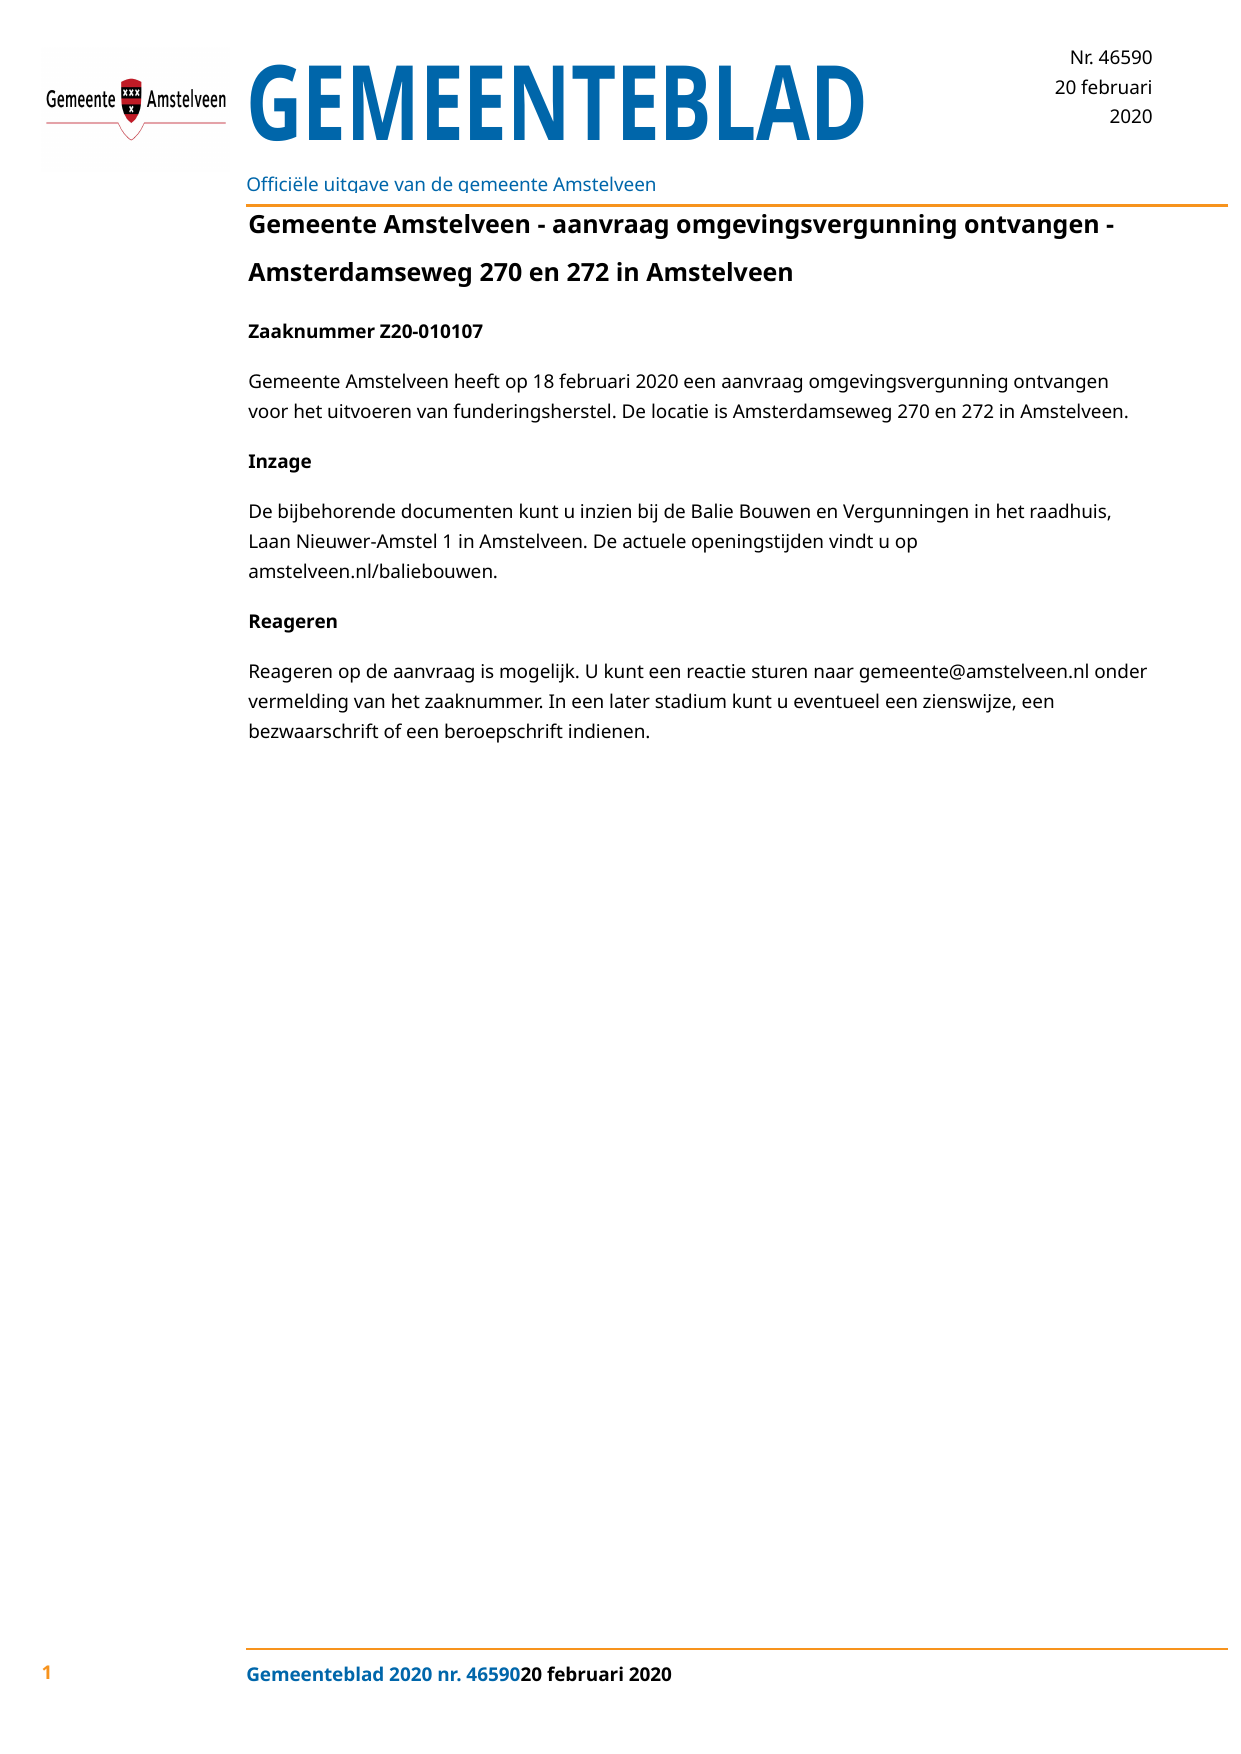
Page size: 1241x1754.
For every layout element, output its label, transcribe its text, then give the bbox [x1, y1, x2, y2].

text Gemeente Amstelveen - aanvraag omgevingsvergunning ontvangen - Amsterdamseweg 270 en 272 in Amstelveen [248, 207, 1152, 288]
picture [41, 47, 231, 172]
text Inzage [248, 448, 1152, 474]
text Zaaknummer Z20-010107 [248, 318, 1152, 344]
text De bijbehorende documenten kunt u inzien bij de Balie Bouwen en Vergunningen in het raadhuis, Laan Nieuwer-Amstel 1 in Amstelveen. De actuele openingstijden vindt u op amstelveen.nl/baliebouwen. [248, 499, 1152, 584]
text Reageren op de aanvraag is mogelijk. U kunt een reactie sturen naar gemeente@amstelveen.nl onder vermelding van het zaaknummer. In een later stadium kunt u eventueel een zienswijze, een bezwaarschrift of een beroepschrift indienen. [248, 659, 1152, 744]
text Gemeente Amstelveen heeft op 18 februari 2020 een aanvraag omgevingsvergunning ontvangen voor het uitvoeren van funderingsherstel. De locatie is Amsterdamseweg 270 en 272 in Amstelveen. [248, 368, 1152, 424]
text Reageren [248, 608, 1152, 634]
